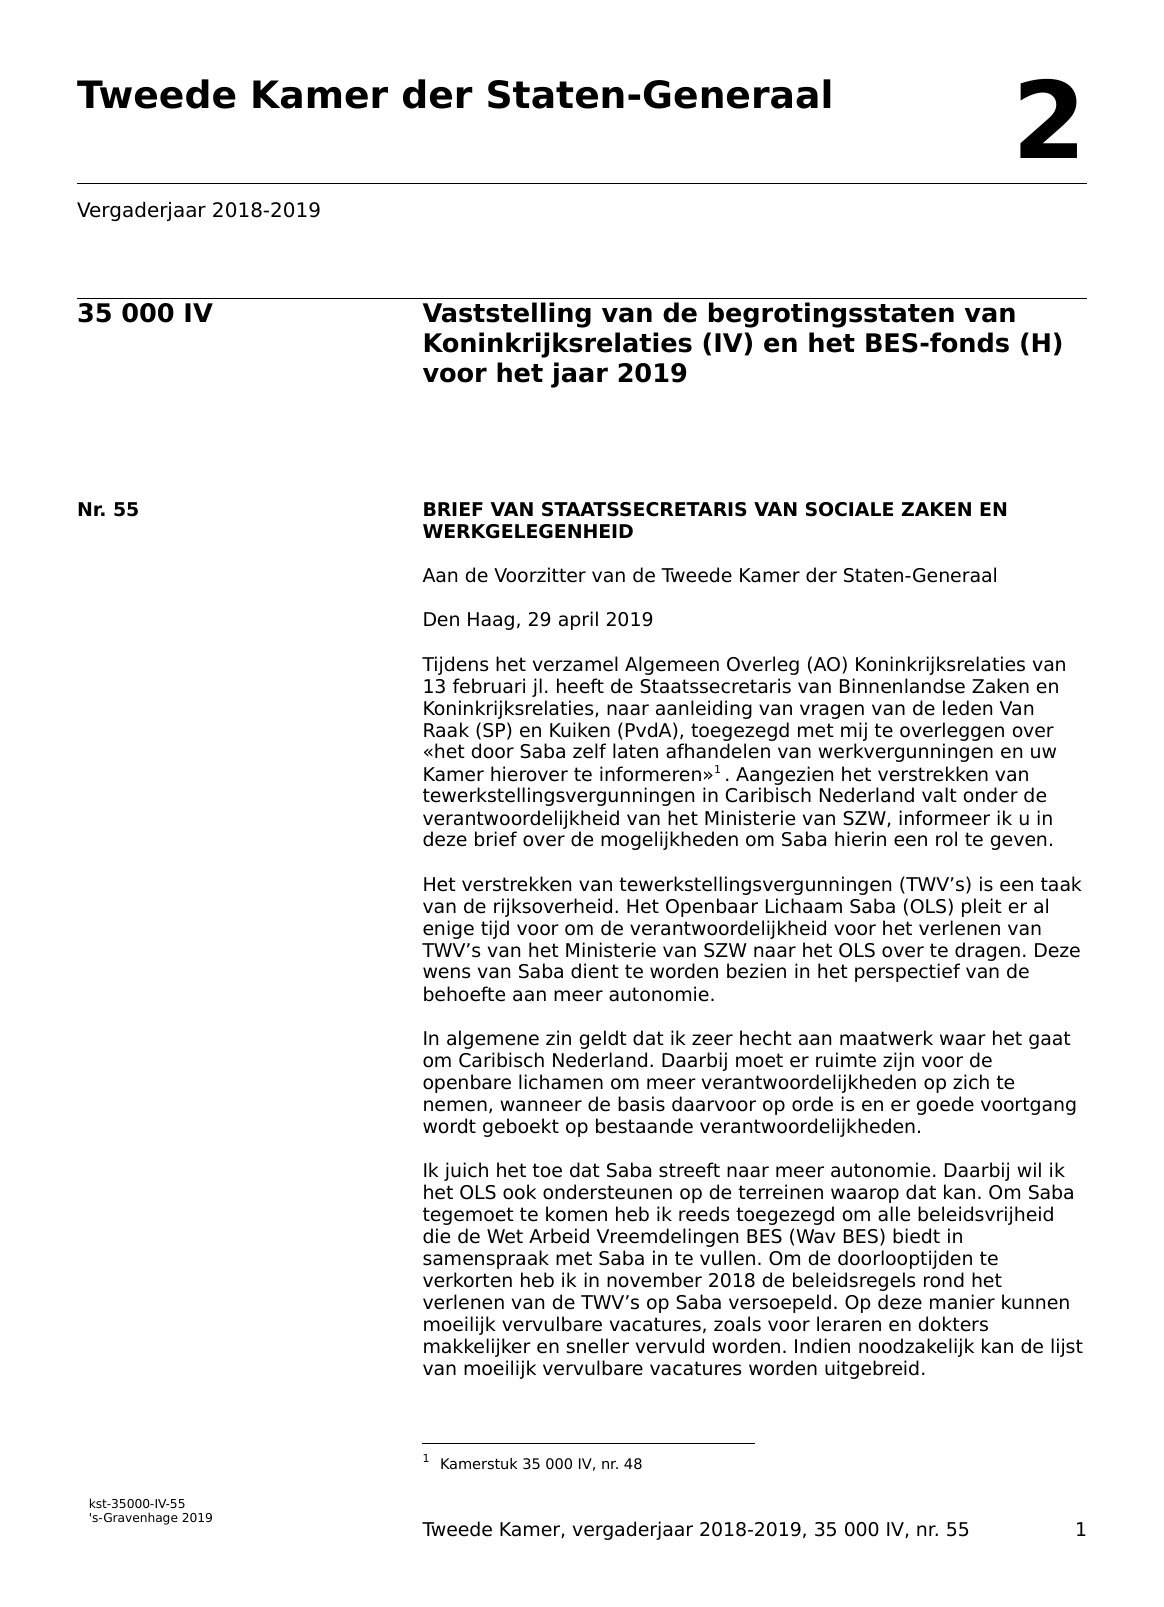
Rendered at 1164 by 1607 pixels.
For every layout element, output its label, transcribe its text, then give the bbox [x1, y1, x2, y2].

table_header 2 [886, 59, 1087, 183]
table_header Tweede Kamer der Staten-Generaal [77, 59, 886, 183]
table_cell Vergaderjaar 2018-2019 [77, 184, 1087, 298]
text kst-35000-IV-55 [88, 1497, 323, 1511]
text Ik juich het toe dat Saba streeft naar meer autonomie. Daarbij wil ik het OLS ook ondersteunen op de terreinen waarop dat kan. Om Saba tegemoet te komen heb ik reeds toegezegd om alle beleidsvrijheid die de Wet Arbeid Vreemdelingen BES (Wav BES) biedt in samenspraak met Saba in te vullen. Om de doorlooptijden te verkorten heb ik in november 2018 de beleidsregels rond het verlenen van de TWV’s op Saba versoepeld. Op deze manier kunnen moeilijk vervulbare vacatures, zoals voor leraren en dokters makkelijker en sneller vervuld worden. Indien noodzakelijk kan de lijst van moeilijk vervulbare vacatures worden uitgebreid. [422, 1160, 1087, 1379]
text Het verstrekken van tewerkstellingsvergunningen (TWV’s) is een taak van de rijksoverheid. Het Openbaar Lichaam Saba (OLS) pleit er al enige tijd voor om de verantwoordelijkheid voor het verlenen van TWV’s van het Ministerie van SZW naar het OLS over te dragen. Deze wens van Saba dient te worden bezien in het perspectief van de behoefte aan meer autonomie. [422, 873, 1087, 1005]
subtitle Nr. 55 BRIEF VAN STAATSSECRETARIS VAN SOCIALE ZAKEN EN WERKGELEGENHEID [77, 499, 1087, 543]
text Aan de Voorzitter van de Tweede Kamer der Staten-Generaal [422, 565, 1087, 587]
text Tijdens het verzamel Algemeen Overleg (AO) Koninkrijksrelaties van 13 februari jl. heeft de Staatssecretaris van Binnenlandse Zaken en Koninkrijksrelaties, naar aanleiding van vragen van de leden Van Raak (SP) en Kuiken (PvdA), toegezegd met mij te overleggen over «het door Saba zelf laten afhandelen van werkvergunningen en uw Kamer hierover te informeren». Aangezien het verstrekken van tewerkstellingsvergunningen in Caribisch Nederland valt onder de verantwoordelijkheid van het Ministerie van SZW, informeer ik u in deze brief over de mogelijkheden om Saba hierin een rol te geven. [422, 653, 1087, 851]
subtitle 35 000 IV Vaststelling van de begrotingsstaten van Koninkrijksrelaties (IV) en het BES-fonds (H) voor het jaar 2019 [77, 299, 1087, 388]
text Den Haag, 29 april 2019 [422, 609, 1087, 631]
text Kamerstuk 35 000 IV, nr. 48 [422, 1452, 1087, 1474]
text 's-Gravenhage 2019 [88, 1511, 323, 1525]
text In algemene zin geldt dat ik zeer hecht aan maatwerk waar het gaat om Caribisch Nederland. Daarbij moet er ruimte zijn voor de openbare lichamen om meer verantwoordelijkheden op zich te nemen, wanneer de basis daarvoor op orde is en er goede voortgang wordt geboekt op bestaande verantwoordelijkheden. [422, 1028, 1087, 1137]
